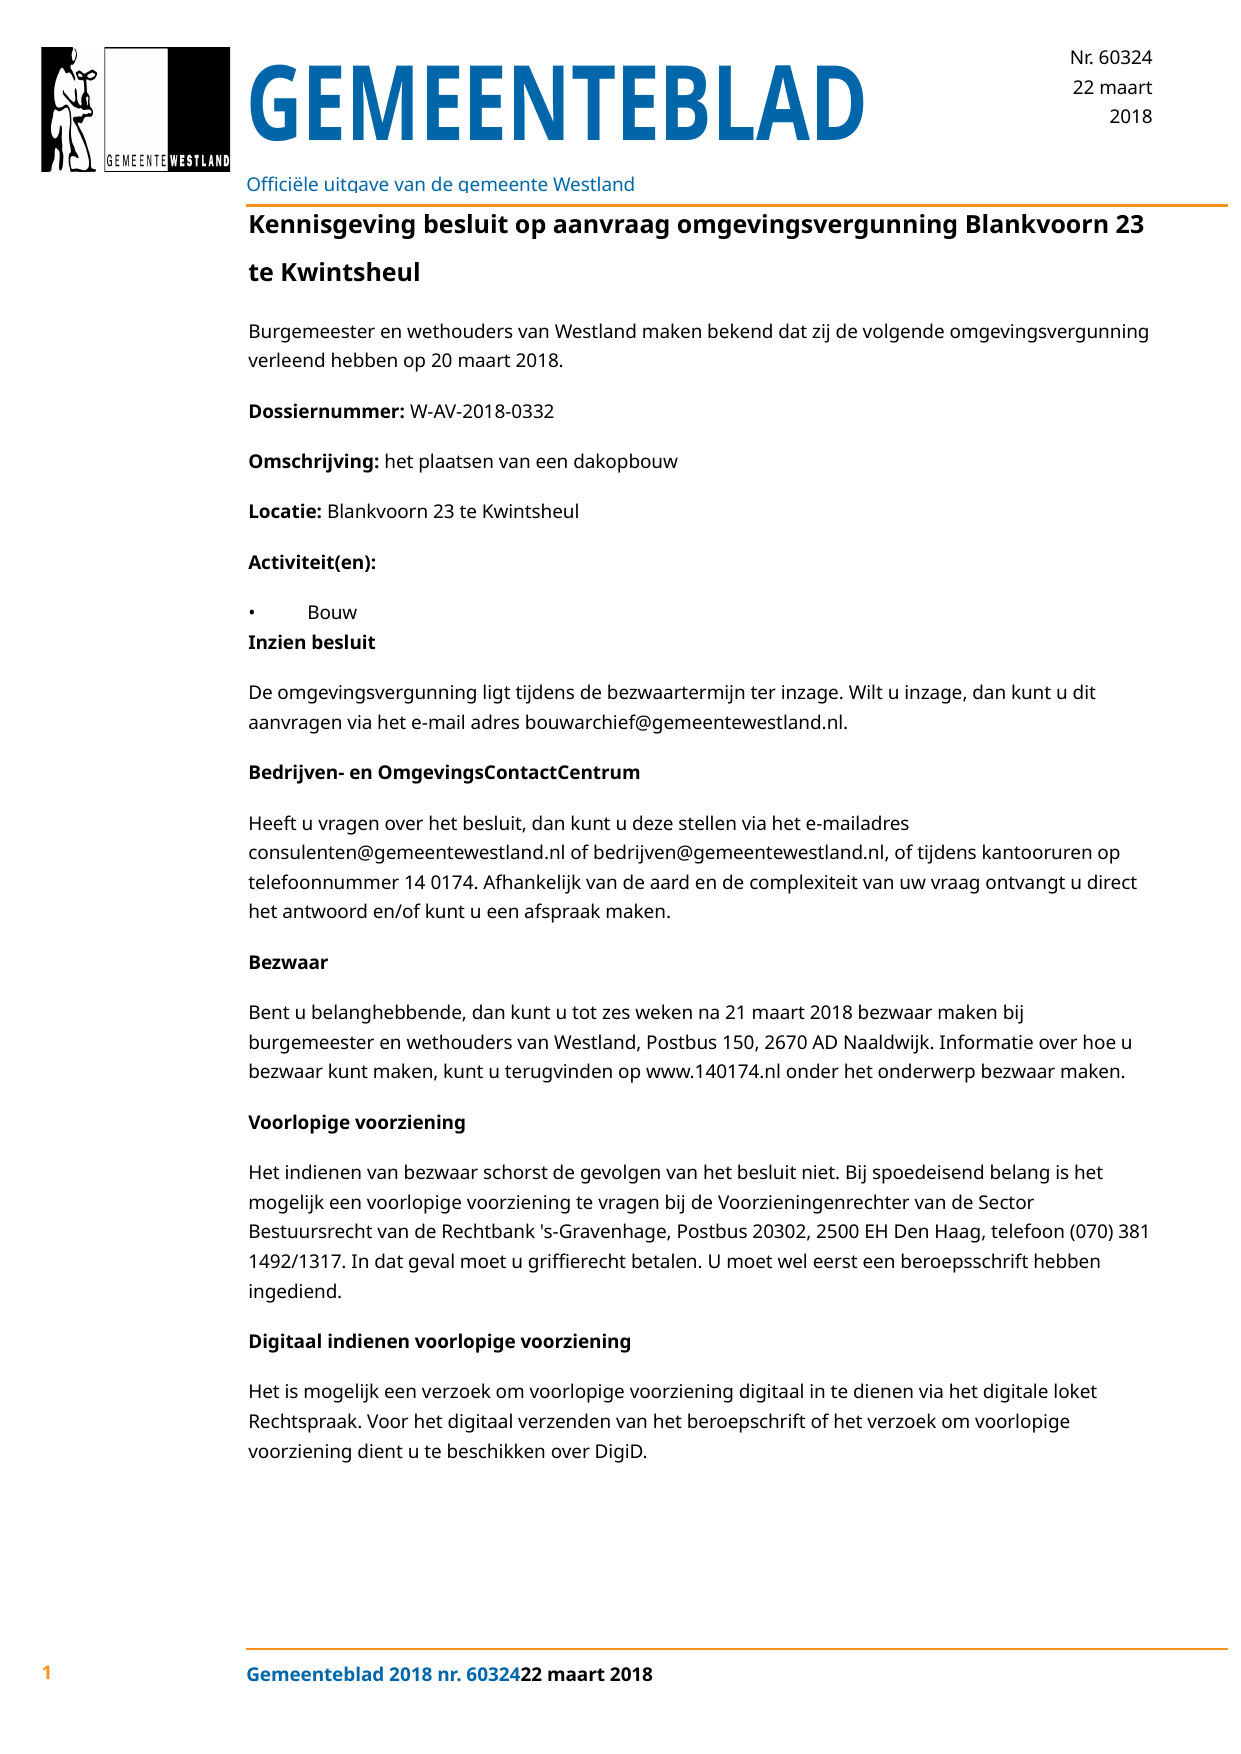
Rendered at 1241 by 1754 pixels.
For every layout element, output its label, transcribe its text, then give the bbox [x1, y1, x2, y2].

picture [41, 47, 231, 172]
text Bent u belanghebbende, dan kunt u tot zes weken na 21 maart 2018 bezwaar maken bij burgemeester en wethouders van Westland, Postbus 150, 2670 AD Naaldwijk. Informatie over hoe u bezwaar kunt maken, kunt u terugvinden op www.140174.nl onder het onderwerp bezwaar maken. [248, 999, 1152, 1084]
text Bedrijven- en OmgevingsContactCentrum [248, 759, 1152, 785]
text Locatie: Blankvoorn 23 te Kwintsheul [248, 499, 1152, 524]
text Heeft u vragen over het besluit, dan kunt u deze stellen via het e-mailadres consulenten@gemeentewestland.nl of bedrijven@gemeentewestland.nl, of tijdens kantooruren op telefoonnummer 14 0174. Afhankelijk van de aard en de complexiteit van uw vraag ontvangt u direct het antwoord en/of kunt u een afspraak maken. [248, 810, 1152, 924]
text Voorlopige voorziening [248, 1109, 1152, 1135]
text De omgevingsvergunning ligt tijdens de bezwaartermijn ter inzage. Wilt u inzage, dan kunt u dit aanvragen via het e-mail adres bouwarchief@gemeentewestland.nl. [248, 679, 1152, 735]
text Omschrijving: het plaatsen van een dakopbouw [248, 448, 1152, 474]
text Digitaal indienen voorlopige voorziening [248, 1328, 1152, 1354]
text Inzien besluit [248, 629, 1152, 655]
text Het indienen van bezwaar schorst de gevolgen van het besluit niet. Bij spoedeisend belang is het mogelijk een voorlopige voorziening te vragen bij de Voorzieningenrechter van de Sector Bestuursrecht van de Rechtbank 's-Gravenhage, Postbus 20302, 2500 EH Den Haag, telefoon (070) 381 1492/1317. In dat geval moet u griffierecht betalen. U moet wel eerst een beroepsschrift hebben ingediend. [248, 1159, 1152, 1304]
text Bezwaar [248, 949, 1152, 975]
text Activiteit(en): [248, 549, 1152, 575]
list Bouw [248, 599, 1152, 625]
text Kennisgeving besluit op aanvraag omgevingsvergunning Blankvoorn 23 te Kwintsheul [248, 207, 1152, 288]
text Het is mogelijk een verzoek om voorlopige voorziening digitaal in te dienen via het digitale loket Rechtspraak. Voor het digitaal verzenden van het beroepschrift of het verzoek om voorlopige voorziening dient u te beschikken over DigiD. [248, 1379, 1152, 1464]
text Burgemeester en wethouders van Westland maken bekend dat zij de volgende omgevingsvergunning verleend hebben op 20 maart 2018. [248, 318, 1152, 373]
text Dossiernummer: W-AV-2018-0332 [248, 398, 1152, 424]
